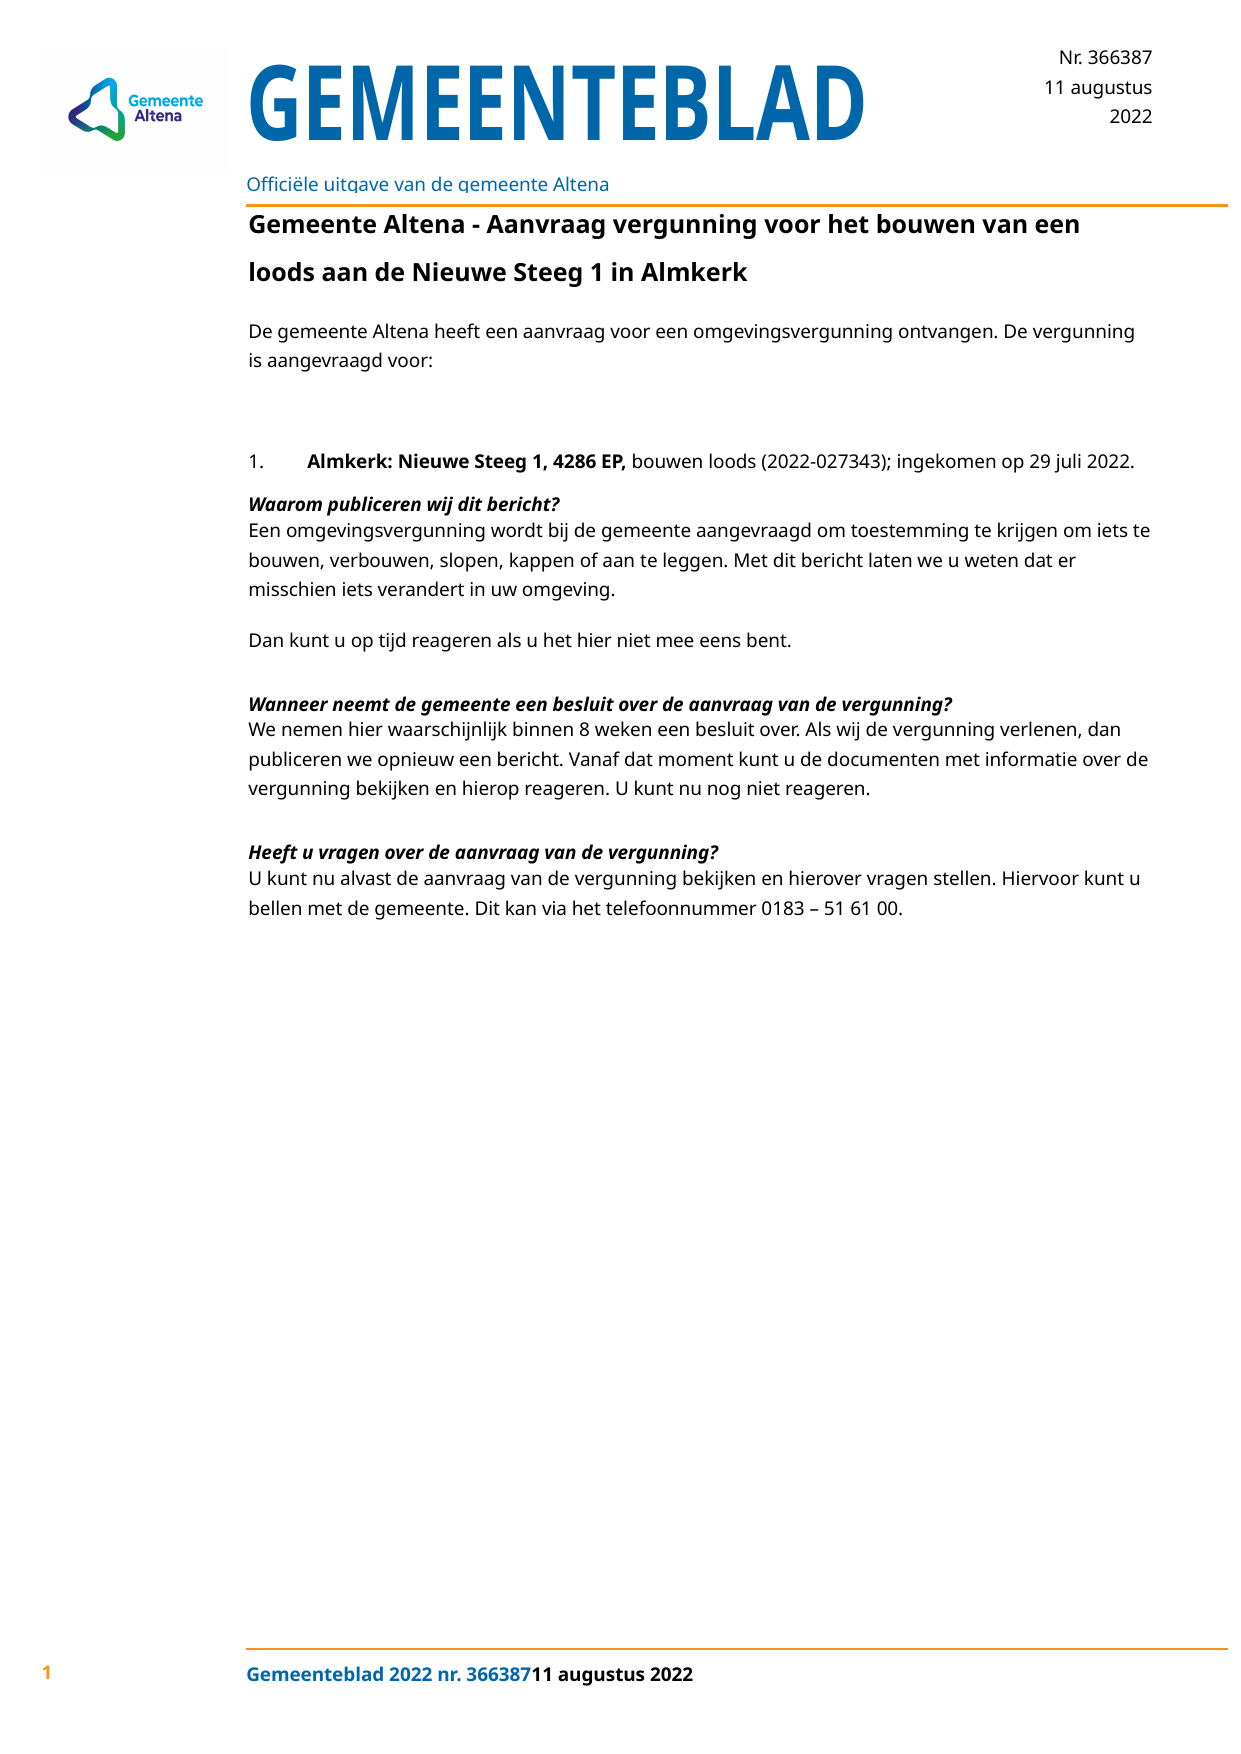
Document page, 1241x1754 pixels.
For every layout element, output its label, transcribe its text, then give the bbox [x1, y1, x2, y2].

picture [41, 47, 231, 172]
text Een omgevingsvergunning wordt bij de gemeente aangevraagd om toestemming te krijgen om iets te bouwen, verbouwen, slopen, kappen of aan te leggen. Met dit bericht laten we u weten dat er misschien iets verandert in uw omgeving. [248, 517, 1152, 602]
text De gemeente Altena heeft een aanvraag voor een omgevingsvergunning ontvangen. De vergunning is aangevraagd voor: [248, 318, 1152, 373]
text Dan kunt u op tijd reageren als u het hier niet mee eens bent. [248, 627, 1152, 652]
text Heeft u vragen over de aanvraag van de vergunning? [248, 839, 1152, 865]
text We nemen hier waarschijnlijk binnen 8 weken een besluit over. Als wij de vergunning verlenen, dan publiceren we opnieuw een bericht. Vanaf dat moment kunt u de documenten met informatie over de vergunning bekijken en hierop reageren. U kunt nu nog niet reageren. [248, 716, 1152, 801]
list Almkerk: Nieuwe Steeg 1, 4286 EP, bouwen loods (2022-027343); ingekomen op 29 juli 2022. [248, 448, 1152, 474]
text Wanneer neemt de gemeente een besluit over de aanvraag van de vergunning? [248, 691, 1152, 716]
text Waarom publiceren wij dit bericht? [248, 491, 1152, 517]
text Gemeente Altena - Aanvraag vergunning voor het bouwen van een loods aan de Nieuwe Steeg 1 in Almkerk [248, 207, 1152, 288]
text U kunt nu alvast de aanvraag van de vergunning bekijken en hierover vragen stellen. Hiervoor kunt u bellen met de gemeente. Dit kan via het telefoonnummer 0183 – 51 61 00. [248, 865, 1152, 921]
